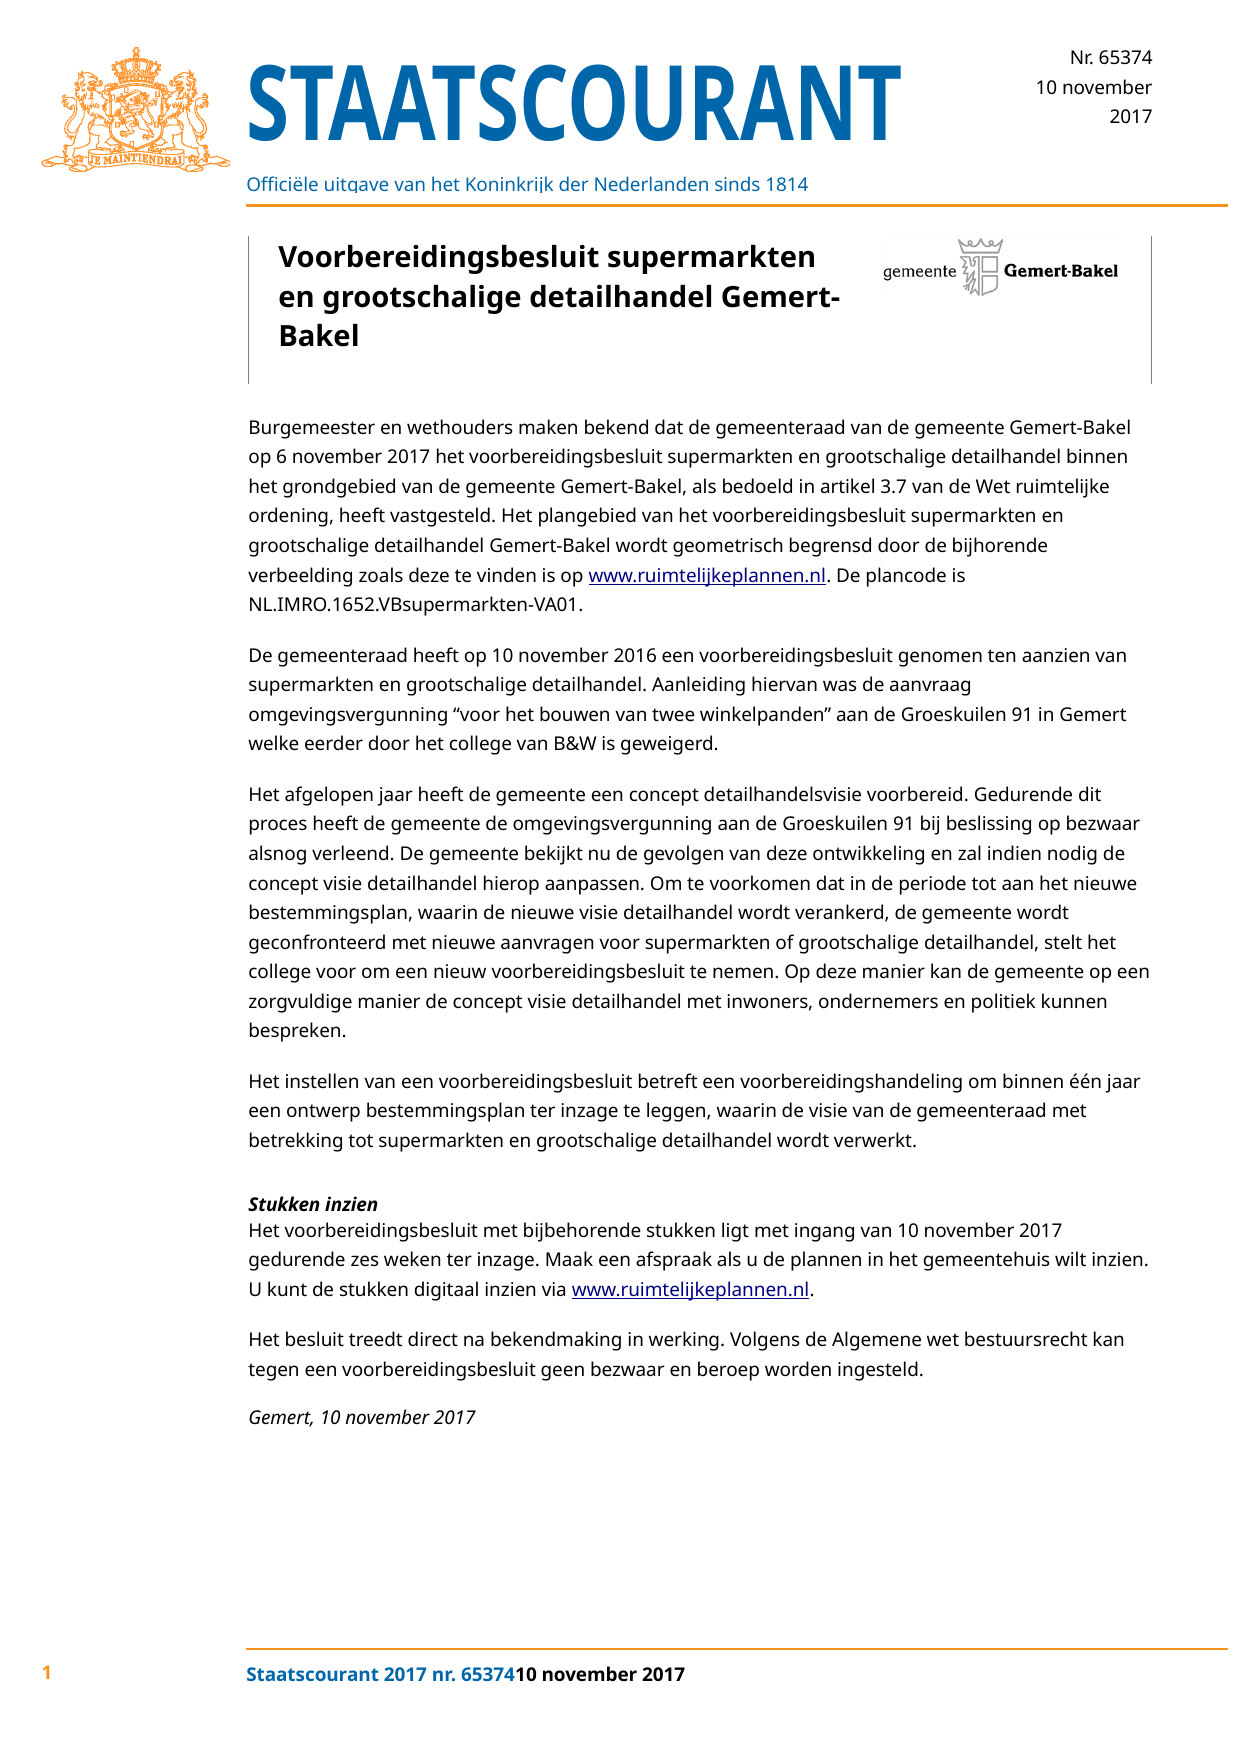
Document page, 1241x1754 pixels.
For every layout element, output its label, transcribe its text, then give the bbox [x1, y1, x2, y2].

text Gemert, 10 november 2017 [248, 1404, 1152, 1430]
text Het afgelopen jaar heeft de gemeente een concept detailhandelsvisie voorbereid. Gedurende dit proces heeft de gemeente de omgevingsvergunning aan de Groeskuilen 91 bij beslissing op bezwaar alsnog verleend. De gemeente bekijkt nu de gevolgen van deze ontwikkeling en zal indien nodig de concept visie detailhandel hierop aanpassen. Om te voorkomen dat in de periode tot aan het nieuwe bestemmingsplan, waarin de nieuwe visie detailhandel wordt verankerd, de gemeente wordt geconfronteerd met nieuwe aanvragen voor supermarkten of grootschalige detailhandel, stelt het college voor om een nieuw voorbereidingsbesluit te nemen. Op deze manier kan de gemeente op een zorgvuldige manier de concept visie detailhandel met inwoners, ondernemers en politiek kunnen bespreken. [248, 781, 1152, 1043]
picture [41, 47, 231, 172]
picture [882, 236, 1119, 297]
text Het besluit treedt direct na bekendmaking in werking. Volgens de Algemene wet bestuursrecht kan tegen een voorbereidingsbesluit geen bezwaar en beroep worden ingesteld. [248, 1327, 1152, 1382]
table_header [850, 236, 1151, 384]
text De gemeenteraad heeft op 10 november 2016 een voorbereidingsbesluit genomen ten aanzien van supermarkten en grootschalige detailhandel. Aanleiding hiervan was de aanvraag omgevingsvergunning “voor het bouwen van twee winkelpanden” aan de Groeskuilen 91 in Gemert welke eerder door het college van B&W is geweigerd. [248, 642, 1152, 756]
text Het instellen van een voorbereidingsbesluit betreft een voorbereidingshandeling om binnen één jaar een ontwerp bestemmingsplan ter inzage te leggen, waarin de visie van de gemeenteraad met betrekking tot supermarkten en grootschalige detailhandel wordt verwerkt. [248, 1068, 1152, 1153]
text Het voorbereidingsbesluit met bijbehorende stukken ligt met ingang van 10 november 2017 gedurende zes weken ter inzage. Maak een afspraak als u de plannen in het gemeentehuis wilt inzien. U kunt de stukken digitaal inzien via www.ruimtelijkeplannen.nl. [248, 1217, 1152, 1302]
text Burgemeester en wethouders maken bekend dat de gemeenteraad van de gemeente Gemert-Bakel op 6 november 2017 het voorbereidingsbesluit supermarkten en grootschalige detailhandel binnen het grondgebied van de gemeente Gemert-Bakel, als bedoeld in artikel 3.7 van de Wet ruimtelijke ordening, heeft vastgesteld. Het plangebied van het voorbereidingsbesluit supermarkten en grootschalige detailhandel Gemert-Bakel wordt geometrisch begrensd door de bijhorende verbeelding zoals deze te vinden is op www.ruimtelijkeplannen.nl. De plancode is NL.IMRO.1652.VBsupermarkten-VA01. [248, 414, 1152, 617]
table_header Voorbereidingsbesluit supermarkten en grootschalige detailhandel Gemert-Bakel [249, 236, 850, 384]
text Stukken inzien [248, 1191, 1152, 1217]
